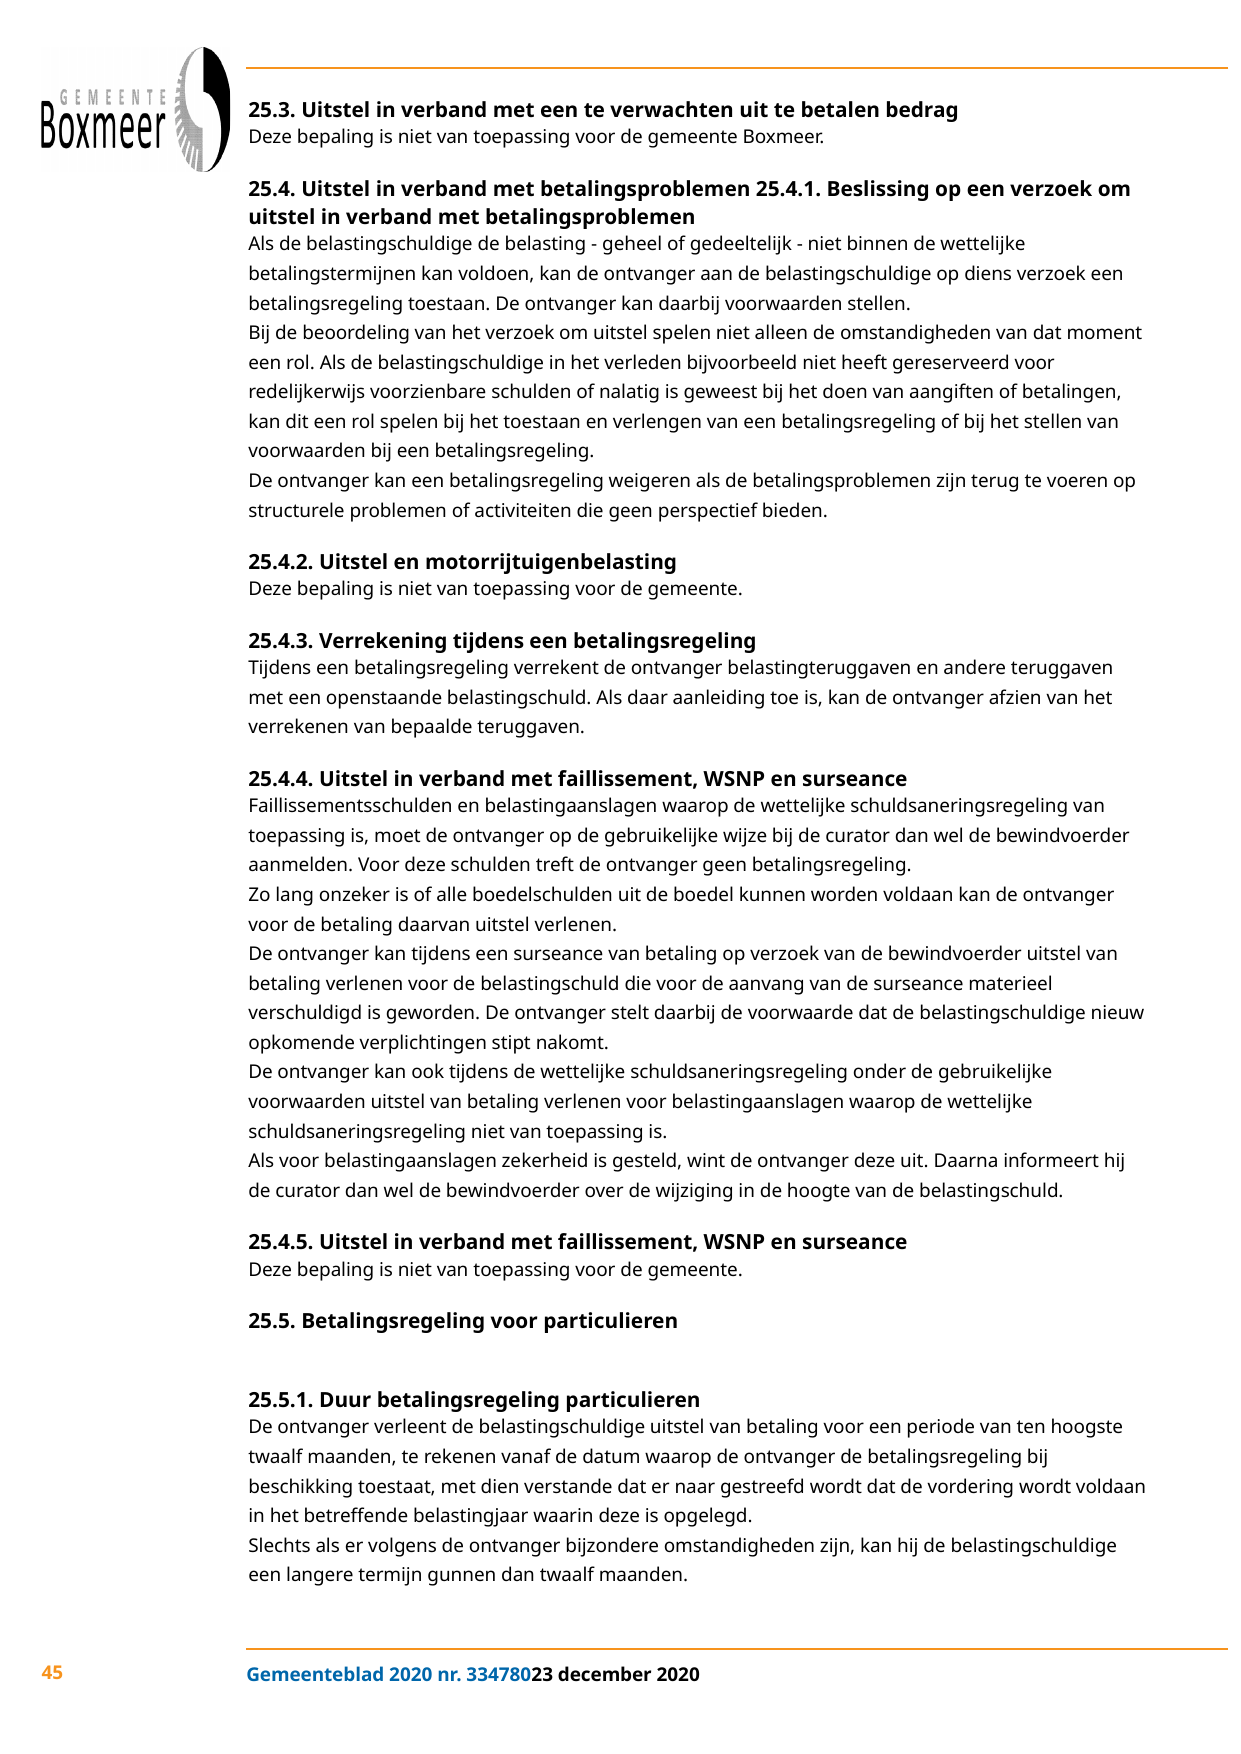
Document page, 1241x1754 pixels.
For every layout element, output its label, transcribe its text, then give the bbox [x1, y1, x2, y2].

text Deze bepaling is niet van toepassing voor de gemeente. [248, 576, 1152, 601]
text Tijdens een betalingsregeling verrekent de ontvanger belastingteruggaven en andere teruggaven met een openstaande belastingschuld. Als daar aanleiding toe is, kan de ontvanger afzien van het verrekenen van bepaalde teruggaven. [248, 654, 1152, 739]
text De ontvanger verleent de belastingschuldige uitstel van betaling voor een periode van ten hoogste twaalf maanden, te rekenen vanaf de datum waarop de ontvanger de betalingsregeling bij beschikking toestaat, met dien verstande dat er naar gestreefd wordt dat de vordering wordt voldaan in het betreffende belastingjaar waarin deze is opgelegd. [248, 1414, 1152, 1528]
text 25.4.3. Verrekening tijdens een betalingsregeling [248, 626, 1152, 654]
text Als voor belastingaanslagen zekerheid is gesteld, wint de ontvanger deze uit. Daarna informeert hij de curator dan wel de bewindvoerder over de wijziging in de hoogte van de belastingschuld. [248, 1147, 1152, 1203]
text 25.4.4. Uitstel in verband met faillissement, WSNP en surseance [248, 764, 1152, 792]
text Zo lang onzeker is of alle boedelschulden uit de boedel kunnen worden voldaan kan de ontvanger voor de betaling daarvan uitstel verlenen. [248, 881, 1152, 937]
text 25.4.2. Uitstel en motorrijtuigenbelasting [248, 547, 1152, 576]
text 25.3. Uitstel in verband met een te verwachten uit te betalen bedrag [248, 95, 1152, 123]
text Deze bepaling is niet van toepassing voor de gemeente. [248, 1256, 1152, 1282]
text De ontvanger kan tijdens een surseance van betaling op verzoek van de bewindvoerder uitstel van betaling verlenen voor de belastingschuld die voor de aanvang van de surseance materieel verschuldigd is geworden. De ontvanger stelt daarbij de voorwaarde dat de belastingschuldige nieuw opkomende verplichtingen stipt nakomt. [248, 940, 1152, 1055]
text 25.5. Betalingsregeling voor particulieren [248, 1306, 1152, 1335]
text 25.4.5. Uitstel in verband met faillissement, WSNP en surseance [248, 1227, 1152, 1256]
text De ontvanger kan ook tijdens de wettelijke schuldsaneringsregeling onder de gebruikelijke voorwaarden uitstel van betaling verlenen voor belastingaanslagen waarop de wettelijke schuldsaneringsregeling niet van toepassing is. [248, 1059, 1152, 1144]
text Als de belastingschuldige de belasting - geheel of gedeeltelijk - niet binnen de wettelijke betalingstermijnen kan voldoen, kan de ontvanger aan de belastingschuldige op diens verzoek een betalingsregeling toestaan. De ontvanger kan daarbij voorwaarden stellen. [248, 231, 1152, 315]
picture [41, 47, 231, 172]
text 25.5.1. Duur betalingsregeling particulieren [248, 1385, 1152, 1414]
text De ontvanger kan een betalingsregeling weigeren als de betalingsproblemen zijn terug te voeren op structurele problemen of activiteiten die geen perspectief bieden. [248, 467, 1152, 522]
text Bij de beoordeling van het verzoek om uitstel spelen niet alleen de omstandigheden van dat moment een rol. Als de belastingschuldige in het verleden bijvoorbeeld niet heeft gereserveerd voor redelijkerwijs voorzienbare schulden of nalatig is geweest bij het doen van aangiften of betalingen, kan dit een rol spelen bij het toestaan en verlengen van een betalingsregeling of bij het stellen van voorwaarden bij een betalingsregeling. [248, 319, 1152, 463]
text Deze bepaling is niet van toepassing voor de gemeente Boxmeer. [248, 123, 1152, 149]
text 25.4. Uitstel in verband met betalingsproblemen 25.4.1. Beslissing op een verzoek om uitstel in verband met betalingsproblemen [248, 174, 1152, 231]
text Slechts als er volgens de ontvanger bijzondere omstandigheden zijn, kan hij de belastingschuldige een langere termijn gunnen dan twaalf maanden. [248, 1532, 1152, 1587]
text Faillissementsschulden en belastingaanslagen waarop de wettelijke schuldsaneringsregeling van toepassing is, moet de ontvanger op de gebruikelijke wijze bij de curator dan wel de bewindvoerder aanmelden. Voor deze schulden treft de ontvanger geen betalingsregeling. [248, 792, 1152, 877]
